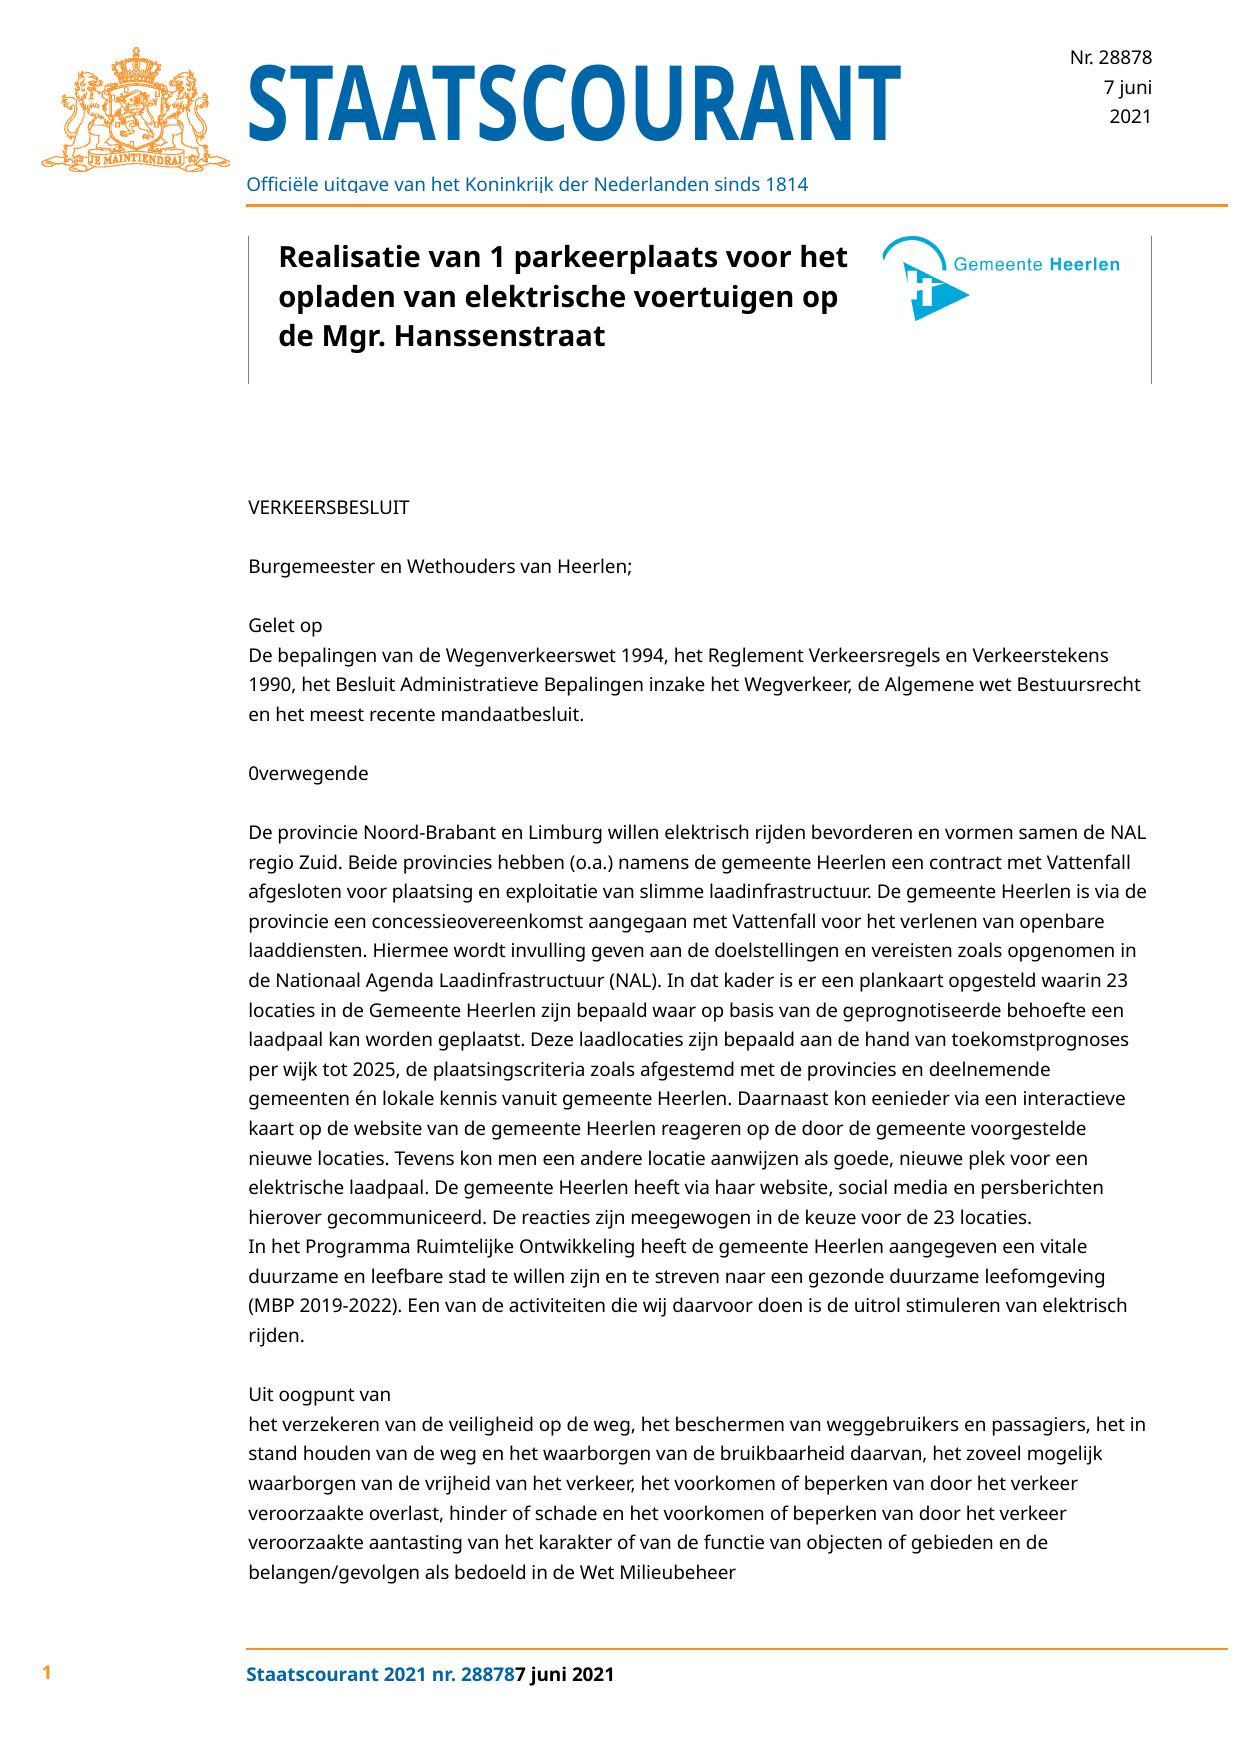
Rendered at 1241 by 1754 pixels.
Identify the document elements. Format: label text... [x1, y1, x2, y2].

text De bepalingen van de Wegenverkeerswet 1994, het Reglement Verkeersregels en Verkeerstekens 1990, het Besluit Administratieve Bepalingen inzake het Wegverkeer, de Algemene wet Bestuursrecht en het meest recente mandaatbesluit. [248, 642, 1152, 727]
picture [882, 236, 903, 252]
text VERKEERSBESLUIT [248, 494, 1152, 519]
text het verzekeren van de veiligheid op de weg, het beschermen van weggebruikers en passagiers, het in stand houden van de weg en het waarborgen van de bruikbaarheid daarvan, het zoveel mogelijk waarborgen van de vrijheid van het verkeer, het voorkomen of beperken van door het verkeer veroorzaakte overlast, hinder of schade en het voorkomen of beperken van door het verkeer veroorzaakte aantasting van het karakter of van de functie van objecten of gebieden en de belangen/gevolgen als bedoeld in de Wet Milieubeheer [248, 1411, 1152, 1584]
picture [41, 47, 231, 172]
text Gelet op [248, 612, 1152, 638]
text Uit oogpunt van [248, 1381, 1152, 1407]
picture [882, 236, 1119, 321]
table_header [850, 236, 1151, 384]
text De provincie Noord-Brabant en Limburg willen elektrisch rijden bevorderen en vormen samen de NAL regio Zuid. Beide provincies hebben (o.a.) namens de gemeente Heerlen een contract met Vattenfall afgesloten voor plaatsing en exploitatie van slimme laadinfrastructuur. De gemeente Heerlen is via de provincie een concessieovereenkomst aangegaan met Vattenfall voor het verlenen van openbare laaddiensten. Hiermee wordt invulling geven aan de doelstellingen en vereisten zoals opgenomen in de Nationaal Agenda Laadinfrastructuur (NAL). In dat kader is er een plankaart opgesteld waarin 23 locaties in de Gemeente Heerlen zijn bepaald waar op basis van de geprognotiseerde behoefte een laadpaal kan worden geplaatst. Deze laadlocaties zijn bepaald aan de hand van toekomstprognoses per wijk tot 2025, de plaatsingscriteria zoals afgestemd met de provincies en deelnemende gemeenten én lokale kennis vanuit gemeente Heerlen. Daarnaast kon eenieder via een interactieve kaart op de website van de gemeente Heerlen reageren op de door de gemeente voorgestelde nieuwe locaties. Tevens kon men een andere locatie aanwijzen als goede, nieuwe plek voor een elektrische laadpaal. De gemeente Heerlen heeft via haar website, social media en persberichten hierover gecommuniceerd. De reacties zijn meegewogen in de keuze voor de 23 locaties. [248, 819, 1152, 1229]
text 0verwegende [248, 760, 1152, 786]
text In het Programma Ruimtelijke Ontwikkeling heeft de gemeente Heerlen aangegeven een vitale duurzame en leefbare stad te willen zijn en te streven naar een gezonde duurzame leefomgeving (MBP 2019-2022). Een van de activiteiten die wij daarvoor doen is de uitrol stimuleren van elektrisch rijden. [248, 1233, 1152, 1348]
text Burgemeester en Wethouders van Heerlen; [248, 553, 1152, 579]
table_header Realisatie van 1 parkeerplaats voor het opladen van elektrische voertuigen op de Mgr. Hanssenstraat [249, 236, 850, 384]
